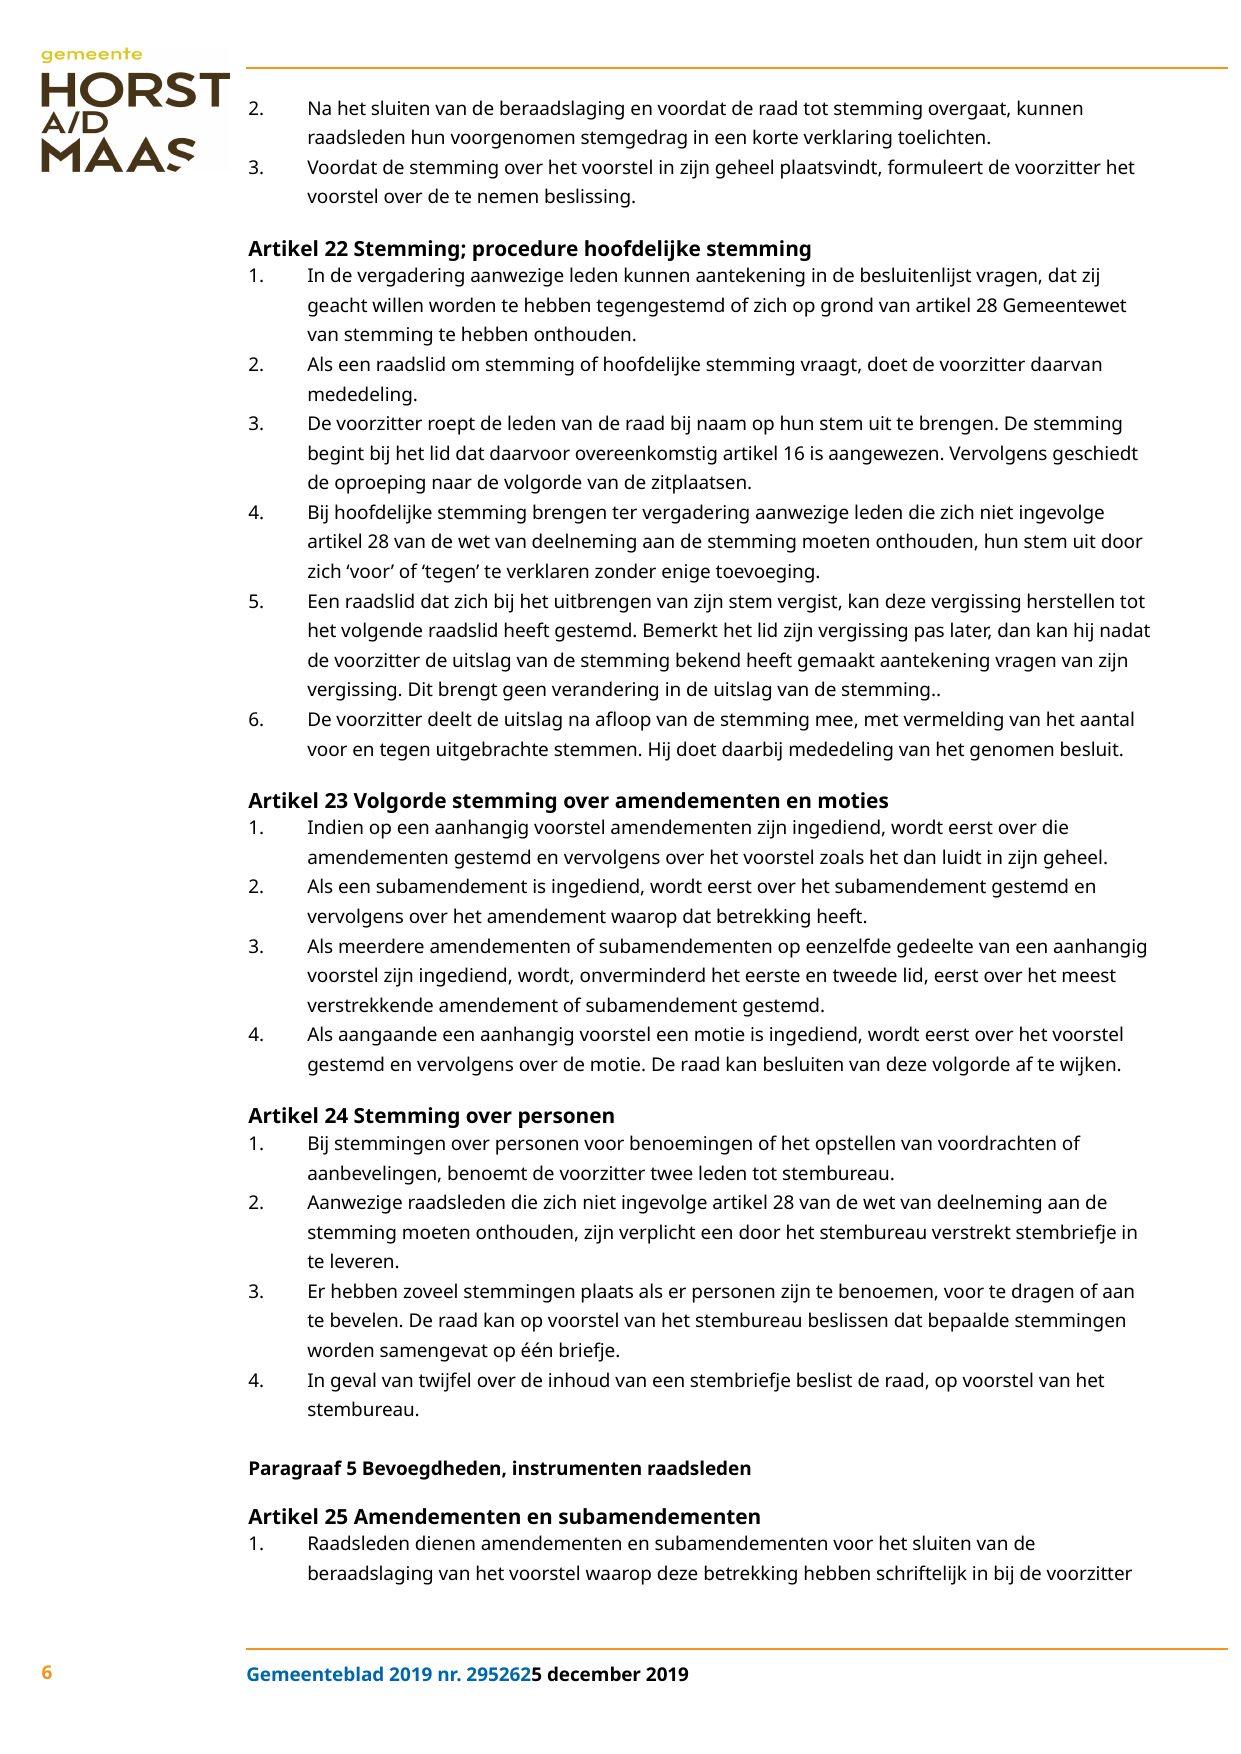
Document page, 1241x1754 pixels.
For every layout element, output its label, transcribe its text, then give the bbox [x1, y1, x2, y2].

list Als meerdere amendementen of subamendementen op eenzelfde gedeelte van een aanhangig voorstel zijn ingediend, wordt, onverminderd het eerste en tweede lid, eerst over het meest verstrekkende amendement of subamendement gestemd. [248, 933, 1152, 1018]
list Als een raadslid om stemming of hoofdelijke stemming vraagt, doet de voorzitter daarvan mededeling. [248, 351, 1152, 406]
text Artikel 24 Stemming over personen [248, 1102, 1152, 1130]
list Bij stemmingen over personen voor benoemingen of het opstellen van voordrachten of aanbevelingen, benoemt de voorzitter twee leden tot stembureau. [248, 1130, 1152, 1185]
text Artikel 23 Volgorde stemming over amendementen en moties [248, 786, 1152, 814]
text Artikel 22 Stemming; procedure hoofdelijke stemming [248, 234, 1152, 262]
list Voordat de stemming over het voorstel in zijn geheel plaatsvindt, formuleert de voorzitter het voorstel over de te nemen beslissing. [248, 154, 1152, 209]
list Aanwezige raadsleden die zich niet ingevolge artikel 28 van de wet van deelneming aan de stemming moeten onthouden, zijn verplicht een door het stembureau verstrekt stembriefje in te leveren. [248, 1189, 1152, 1274]
list Als aangaande een aanhangig voorstel een motie is ingediend, wordt eerst over het voorstel gestemd en vervolgens over de motie. De raad kan besluiten van deze volgorde af te wijken. [248, 1022, 1152, 1077]
list Als een subamendement is ingediend, wordt eerst over het subamendement gestemd en vervolgens over het amendement waarop dat betrekking heeft. [248, 874, 1152, 929]
list Indien op een aanhangig voorstel amendementen zijn ingediend, wordt eerst over die amendementen gestemd en vervolgens over het voorstel zoals het dan luidt in zijn geheel. [248, 814, 1152, 870]
list Een raadslid dat zich bij het uitbrengen van zijn stem vergist, kan deze vergissing herstellen tot het volgende raadslid heeft gestemd. Bemerkt het lid zijn vergissing pas later, dan kan hij nadat de voorzitter de uitslag van de stemming bekend heeft gemaakt aantekening vragen van zijn vergissing. Dit brengt geen verandering in de uitslag van de stemming.. [248, 588, 1152, 702]
text Artikel 25 Amendementen en subamendementen [248, 1502, 1152, 1531]
list In de vergadering aanwezige leden kunnen aantekening in de besluitenlijst vragen, dat zij geacht willen worden te hebben tegengestemd of zich op grond van artikel 28 Gemeentewet van stemming te hebben onthouden. [248, 262, 1152, 347]
list In geval van twijfel over de inhoud van een stembriefje beslist de raad, op voorstel van het stembureau. [248, 1367, 1152, 1422]
list Er hebben zoveel stemmingen plaats als er personen zijn te benoemen, voor te dragen of aan te bevelen. De raad kan op voorstel van het stembureau beslissen dat bepaalde stemmingen worden samengevat op één briefje. [248, 1278, 1152, 1363]
list De voorzitter roept de leden van de raad bij naam op hun stem uit te brengen. De stemming begint bij het lid dat daarvoor overeenkomstig artikel 16 is aangewezen. Vervolgens geschiedt de oproeping naar de volgorde van de zitplaatsen. [248, 410, 1152, 495]
list De voorzitter deelt de uitslag na afloop van de stemming mee, met vermelding van het aantal voor en tegen uitgebrachte stemmen. Hij doet daarbij mededeling van het genomen besluit. [248, 706, 1152, 761]
list Bij hoofdelijke stemming brengen ter vergadering aanwezige leden die zich niet ingevolge artikel 28 van de wet van deelneming aan de stemming moeten onthouden, hun stem uit door zich ‘voor’ of ‘tegen’ te verklaren zonder enige toevoeging. [248, 499, 1152, 584]
picture [41, 47, 231, 172]
list Na het sluiten van de beraadslaging en voordat de raad tot stemming overgaat, kunnen raadsleden hun voorgenomen stemgedrag in een korte verklaring toelichten. [248, 95, 1152, 150]
text Paragraaf 5 Bevoegdheden, instrumenten raadsleden [248, 1456, 1152, 1481]
list Raadsleden dienen amendementen en subamendementen voor het sluiten van de beraadslaging van het voorstel waarop deze betrekking hebben schriftelijk in bij de voorzitter [248, 1531, 1152, 1586]
